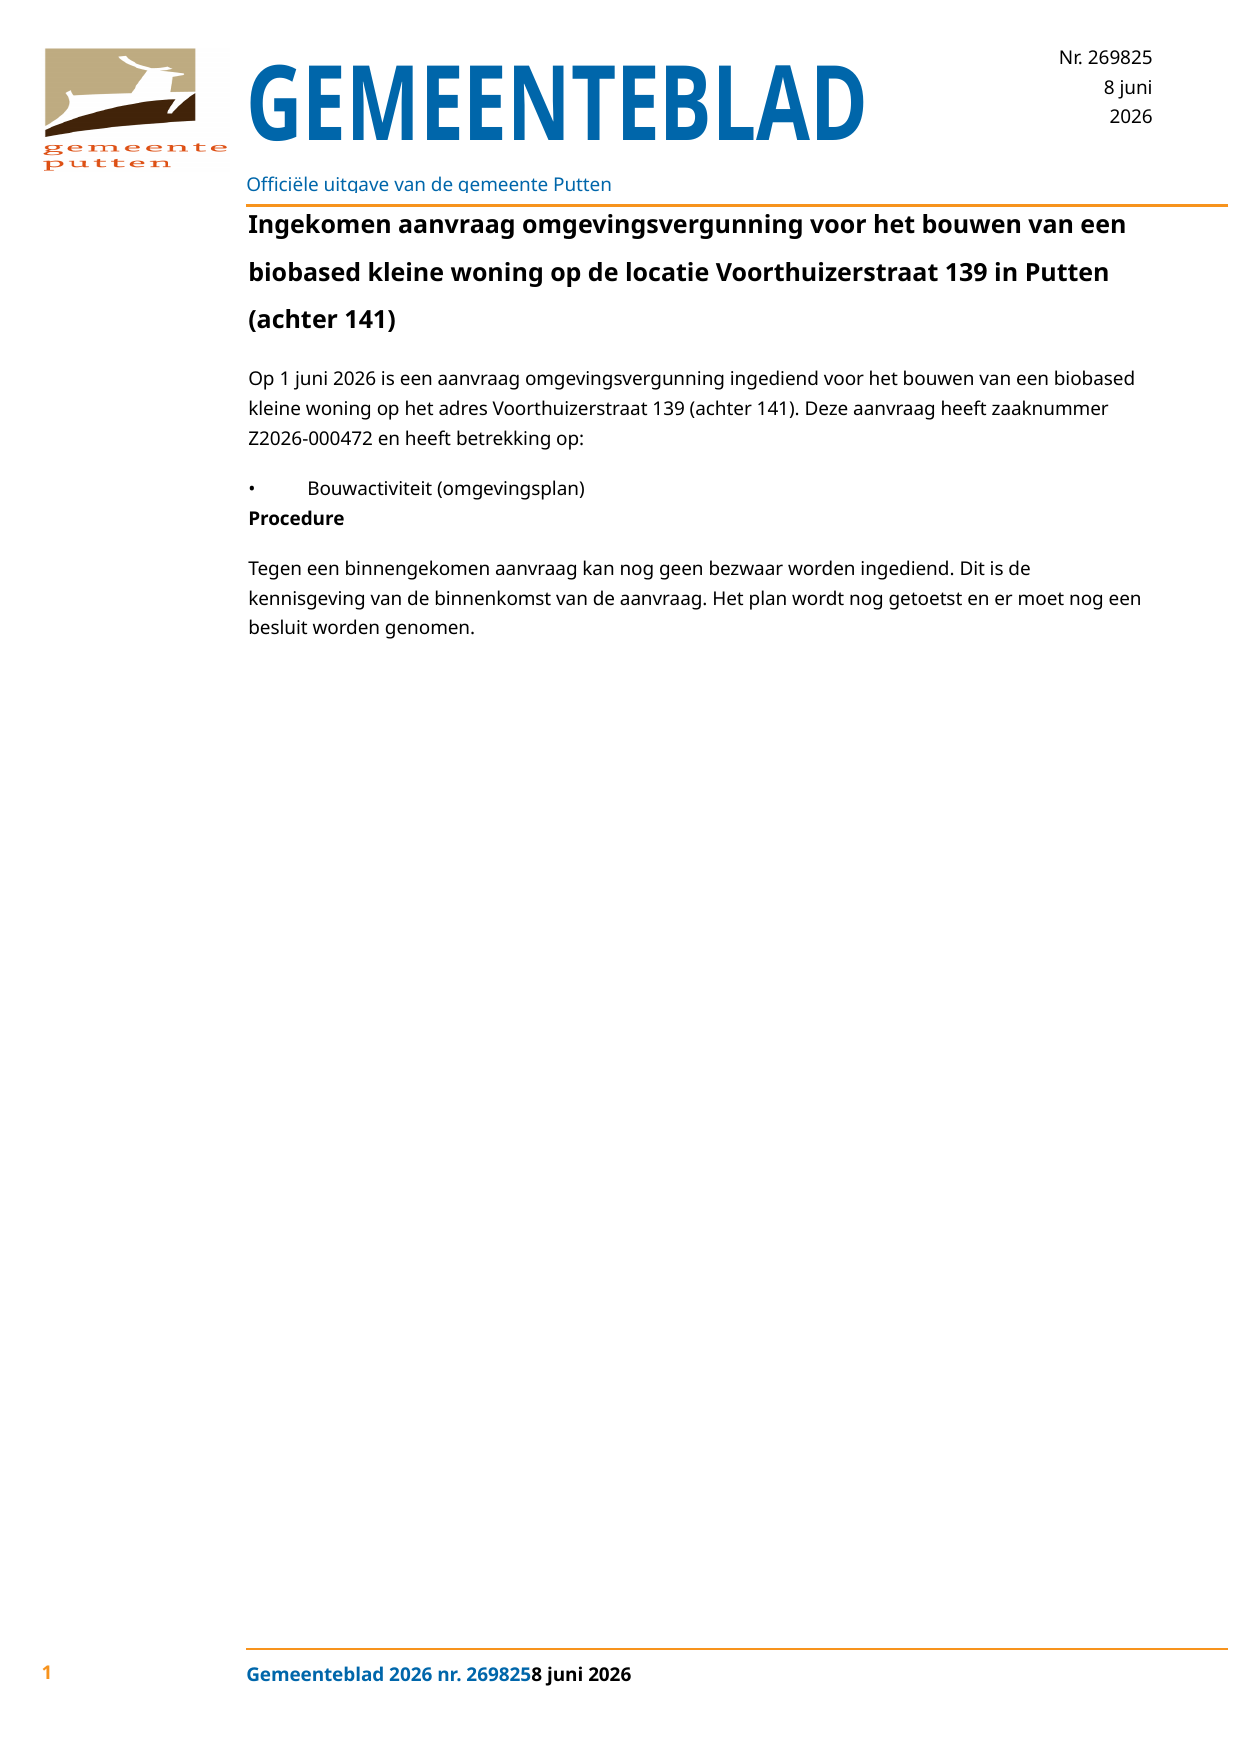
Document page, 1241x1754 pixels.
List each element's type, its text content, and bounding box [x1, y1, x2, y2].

text Procedure [248, 505, 1152, 530]
list Bouwactiviteit (omgevingsplan) [248, 475, 1152, 501]
picture [41, 47, 231, 172]
text Op 1 juni 2026 is een aanvraag omgevingsvergunning ingediend voor het bouwen van een biobased kleine woning op het adres Voorthuizerstraat 139 (achter 141). Deze aanvraag heeft zaaknummer Z2026-000472 en heeft betrekking op: [248, 366, 1152, 450]
text Ingekomen aanvraag omgevingsvergunning voor het bouwen van een biobased kleine woning op de locatie Voorthuizerstraat 139 in Putten (achter 141) [248, 207, 1152, 336]
text Tegen een binnengekomen aanvraag kan nog geen bezwaar worden ingediend. Dit is de kennisgeving van de binnenkomst van de aanvraag. Het plan wordt nog getoetst en er moet nog een besluit worden genomen. [248, 555, 1152, 640]
